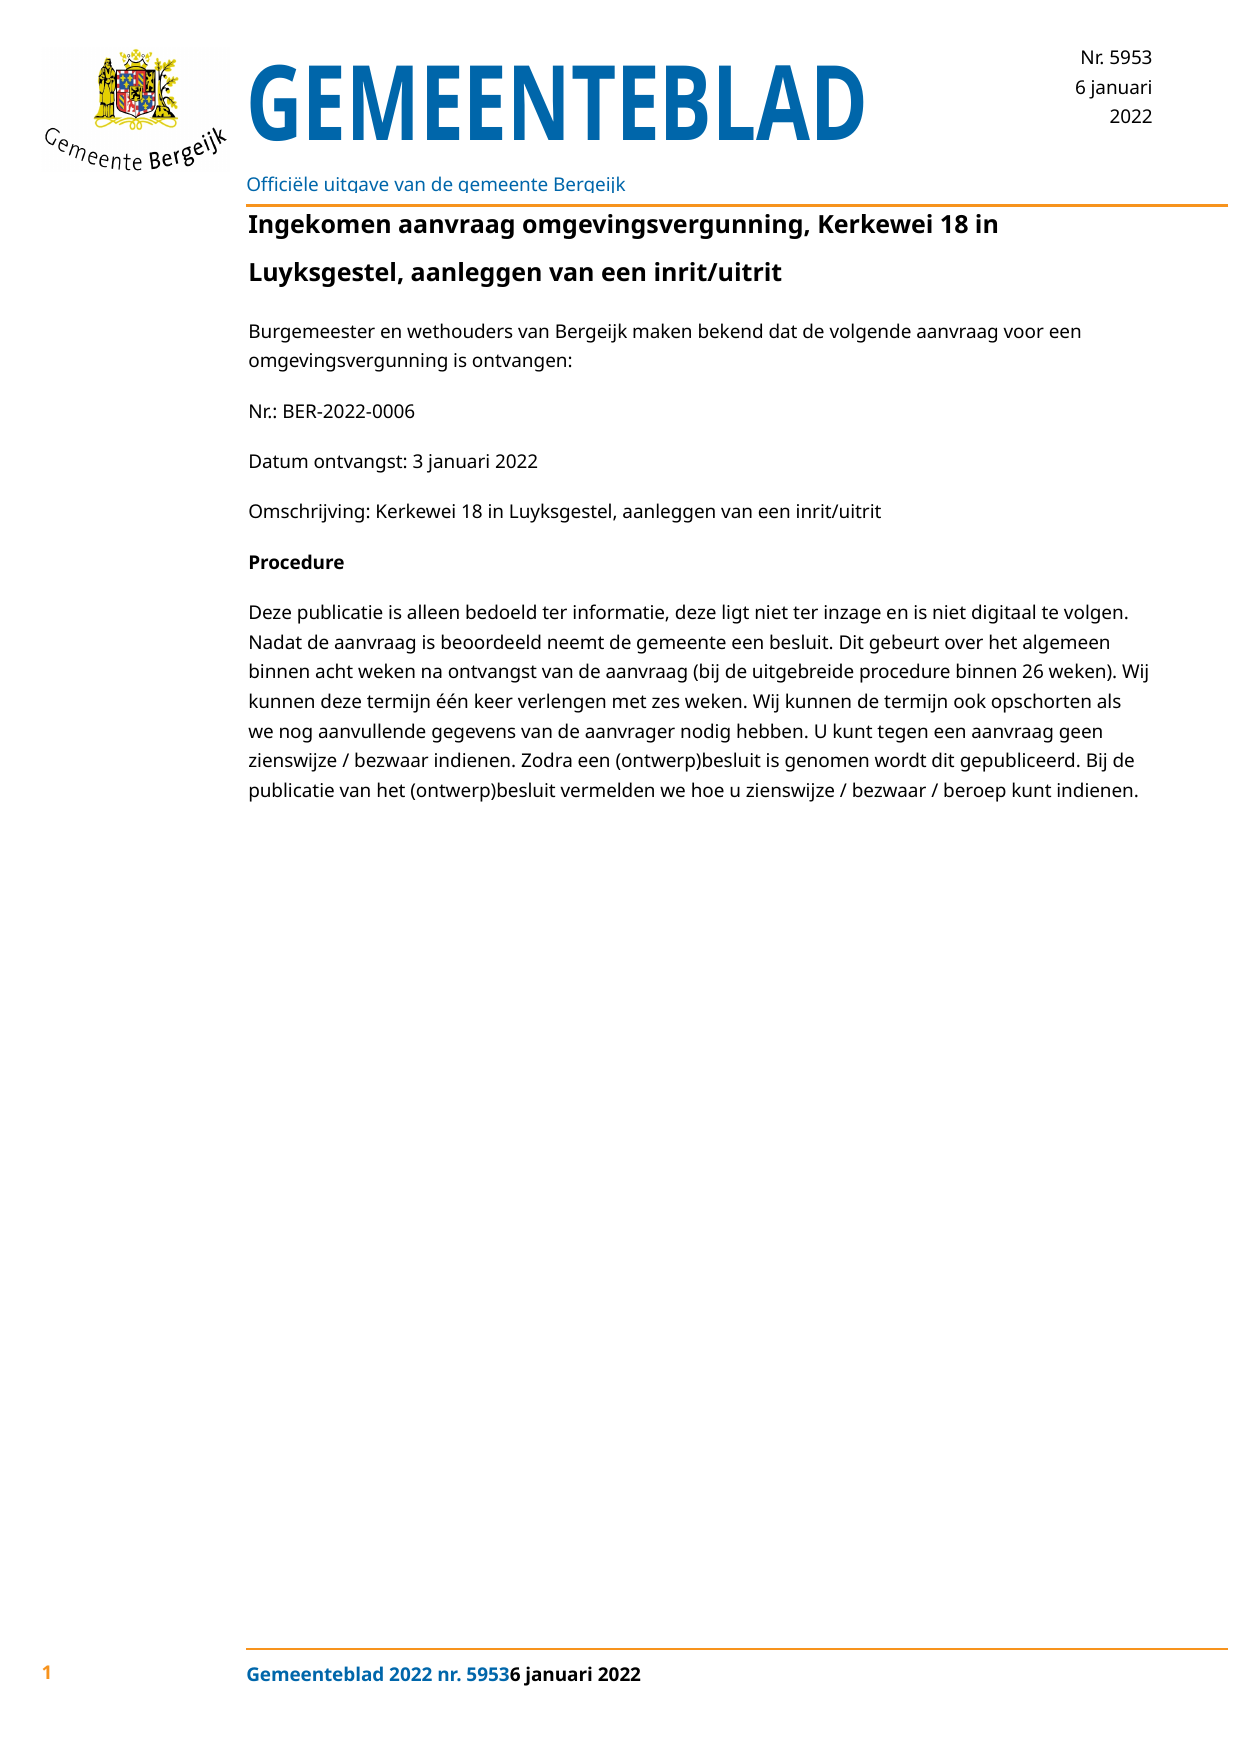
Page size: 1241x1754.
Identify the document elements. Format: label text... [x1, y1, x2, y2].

text Ingekomen aanvraag omgevingsvergunning, Kerkewei 18 in Luyksgestel, aanleggen van een inrit/uitrit [248, 207, 1152, 288]
text Burgemeester en wethouders van Bergeijk maken bekend dat de volgende aanvraag voor een omgevingsvergunning is ontvangen: [248, 318, 1152, 373]
text Deze publicatie is alleen bedoeld ter informatie, deze ligt niet ter inzage en is niet digitaal te volgen. Nadat de aanvraag is beoordeeld neemt de gemeente een besluit. Dit gebeurt over het algemeen binnen acht weken na ontvangst van de aanvraag (bij de uitgebreide procedure binnen 26 weken). Wij kunnen deze termijn één keer verlengen met zes weken. Wij kunnen de termijn ook opschorten als we nog aanvullende gegevens van de aanvrager nodig hebben. U kunt tegen een aanvraag geen zienswijze / bezwaar indienen. Zodra een (ontwerp)besluit is genomen wordt dit gepubliceerd. Bij de publicatie van het (ontwerp)besluit vermelden we hoe u zienswijze / bezwaar / beroep kunt indienen. [248, 599, 1152, 803]
text Nr.: BER-2022-0006 [248, 398, 1152, 424]
text Procedure [248, 549, 1152, 575]
text Omschrijving: Kerkewei 18 in Luyksgestel, aanleggen van een inrit/uitrit [248, 499, 1152, 524]
picture [41, 47, 231, 172]
text Datum ontvangst: 3 januari 2022 [248, 448, 1152, 474]
